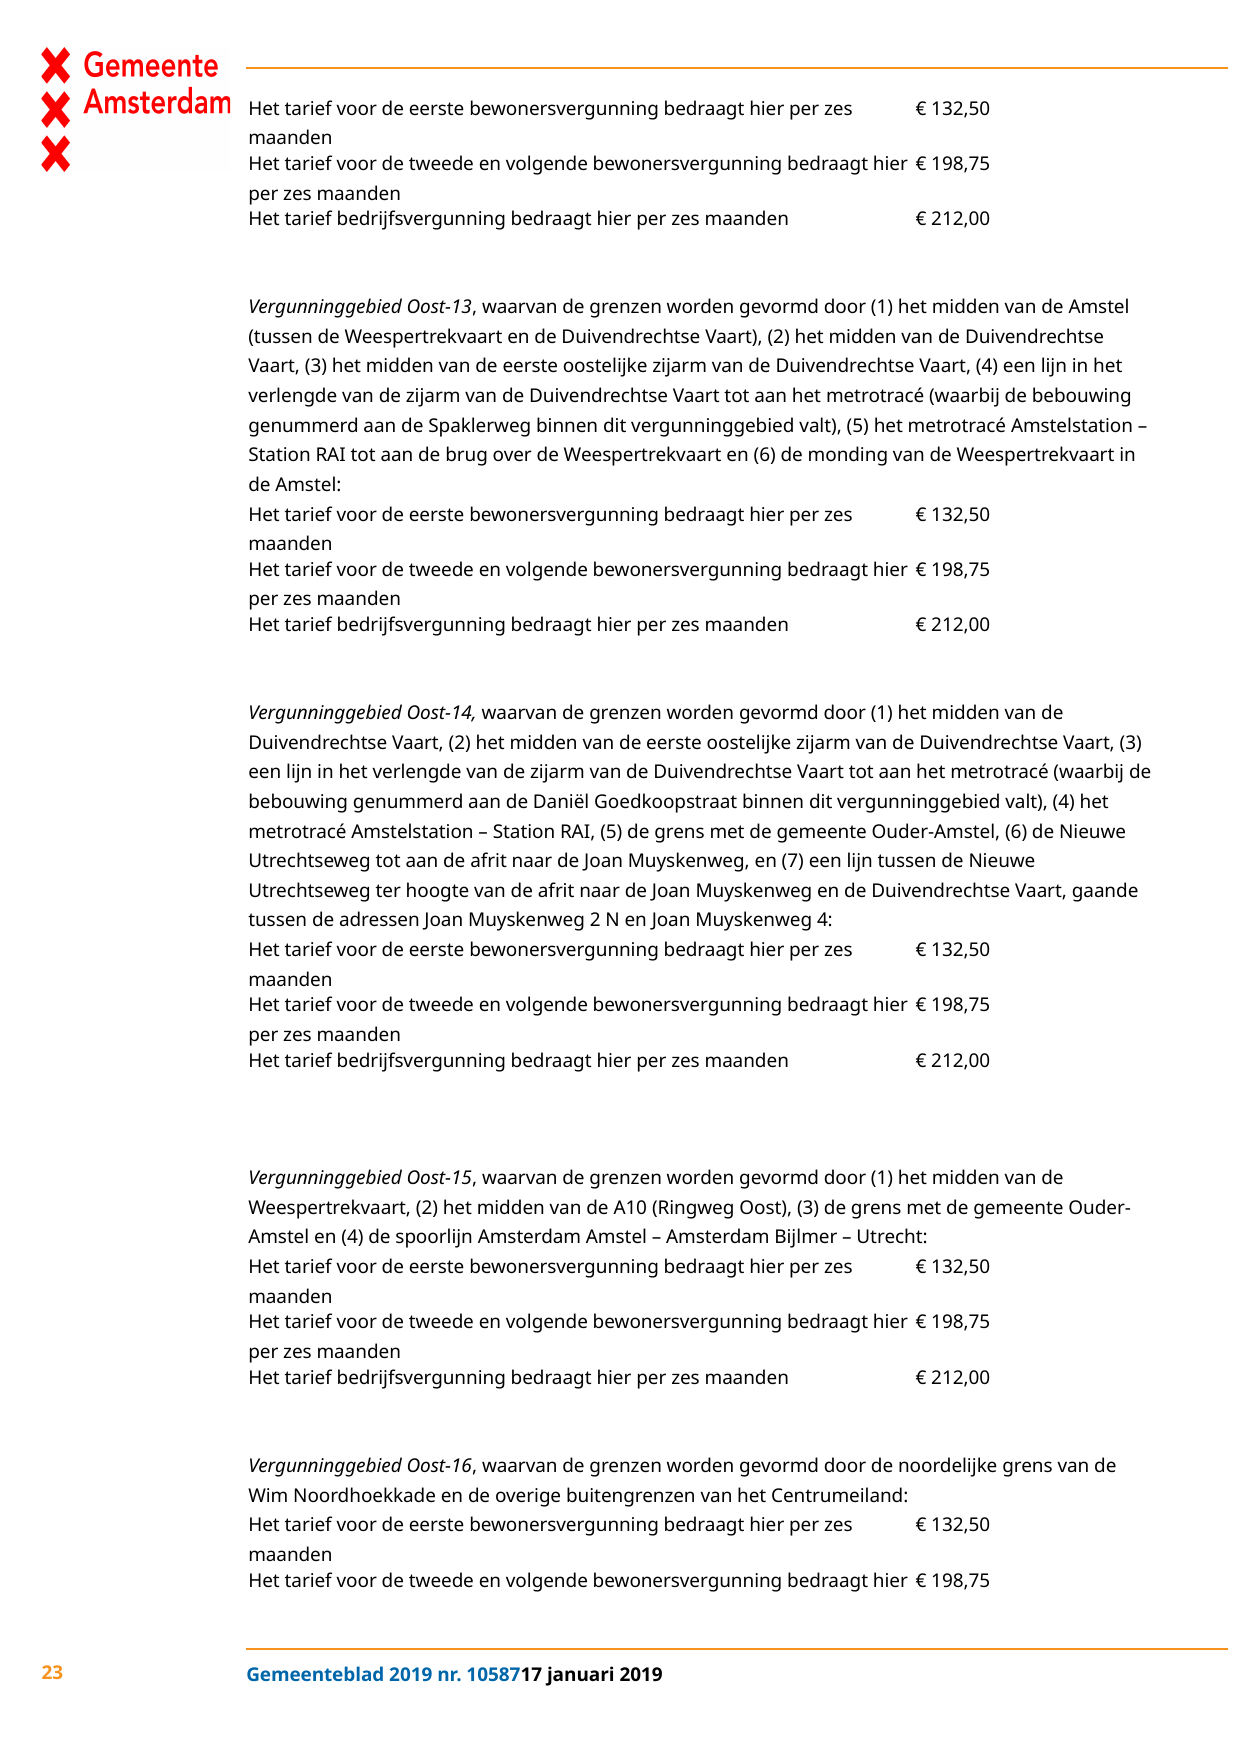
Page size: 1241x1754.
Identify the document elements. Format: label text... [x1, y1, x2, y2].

table_header € 132,50 [915, 501, 1152, 556]
table_cell € 198,75 [915, 556, 1152, 611]
table_cell Het tarief bedrijfsvergunning bedraagt hier per zes maanden [248, 611, 915, 637]
table_cell Het tarief voor de tweede en volgende bewonersvergunning bedraagt hier [248, 1567, 915, 1592]
table_header Het tarief voor de eerste bewonersvergunning bedraagt hier per zes maanden [248, 1254, 915, 1309]
table_cell Het tarief voor de tweede en volgende bewonersvergunning bedraagt hier per zes maanden [248, 556, 915, 611]
table_cell € 212,00 [915, 1047, 1152, 1073]
table_cell Het tarief bedrijfsvergunning bedraagt hier per zes maanden [248, 205, 915, 231]
table_cell Het tarief bedrijfsvergunning bedraagt hier per zes maanden [248, 1364, 915, 1390]
table_header Het tarief voor de eerste bewonersvergunning bedraagt hier per zes maanden [248, 1511, 915, 1567]
text Vergunninggebied Oost-15, waarvan de grenzen worden gevormd door (1) het midden van de Weespertrekvaart, (2) het midden van de A10 (Ringweg Oost), (3) de grens met de gemeente Ouder-Amstel en (4) de spoorlijn Amsterdam Amstel – Amsterdam Bijlmer – Utrecht: [248, 1164, 1152, 1249]
table_cell € 198,75 [915, 150, 1152, 205]
table_cell Het tarief bedrijfsvergunning bedraagt hier per zes maanden [248, 1047, 915, 1073]
table_cell Het tarief voor de tweede en volgende bewonersvergunning bedraagt hier per zes maanden [248, 1309, 915, 1364]
table_header Het tarief voor de eerste bewonersvergunning bedraagt hier per zes maanden [248, 501, 915, 556]
text Vergunninggebied Oost-14, waarvan de grenzen worden gevormd door (1) het midden van de Duivendrechtse Vaart, (2) het midden van de eerste oostelijke zijarm van de Duivendrechtse Vaart, (3) een lijn in het verlengde van de zijarm van de Duivendrechtse Vaart tot aan het metrotracé (waarbij de bebouwing genummerd aan de Daniël Goedkoopstraat binnen dit vergunninggebied valt), (4) het metrotracé Amstelstation – Station RAI, (5) de grens met de gemeente Ouder-Amstel, (6) de Nieuwe Utrechtseweg tot aan de afrit naar de Joan Muyskenweg, en (7) een lijn tussen de Nieuwe Utrechtseweg ter hoogte van de afrit naar de Joan Muyskenweg en de Duivendrechtse Vaart, gaande tussen de adressen Joan Muyskenweg 2 N en Joan Muyskenweg 4: [248, 699, 1152, 932]
table_cell Het tarief voor de tweede en volgende bewonersvergunning bedraagt hier per zes maanden [248, 992, 915, 1047]
table_header Het tarief voor de eerste bewonersvergunning bedraagt hier per zes maanden [248, 936, 915, 992]
table_cell € 212,00 [915, 611, 1152, 637]
table_cell € 198,75 [915, 1309, 1152, 1364]
table_header € 132,50 [915, 936, 1152, 992]
text Vergunninggebied Oost-13, waarvan de grenzen worden gevormd door (1) het midden van de Amstel (tussen de Weespertrekvaart en de Duivendrechtse Vaart), (2) het midden van de Duivendrechtse Vaart, (3) het midden van de eerste oostelijke zijarm van de Duivendrechtse Vaart, (4) een lijn in het verlengde van de zijarm van de Duivendrechtse Vaart tot aan het metrotracé (waarbij de bebouwing genummerd aan de Spaklerweg binnen dit vergunninggebied valt), (5) het metrotracé Amstelstation – Station RAI tot aan de brug over de Weespertrekvaart en (6) de monding van de Weespertrekvaart in de Amstel: [248, 293, 1152, 497]
table_header € 132,50 [915, 95, 1152, 150]
table_cell € 212,00 [915, 205, 1152, 231]
table_cell € 212,00 [915, 1364, 1152, 1390]
text Vergunninggebied Oost-16, waarvan de grenzen worden gevormd door de noordelijke grens van de Wim Noordhoekkade en de overige buitengrenzen van het Centrumeiland: [248, 1452, 1152, 1507]
table_cell Het tarief voor de tweede en volgende bewonersvergunning bedraagt hier per zes maanden [248, 150, 915, 205]
table_cell € 198,75 [915, 1567, 1152, 1592]
table_header € 132,50 [915, 1254, 1152, 1309]
table_cell € 198,75 [915, 992, 1152, 1047]
table_header Het tarief voor de eerste bewonersvergunning bedraagt hier per zes maanden [248, 95, 915, 150]
picture [41, 47, 231, 172]
table_header € 132,50 [915, 1511, 1152, 1567]
